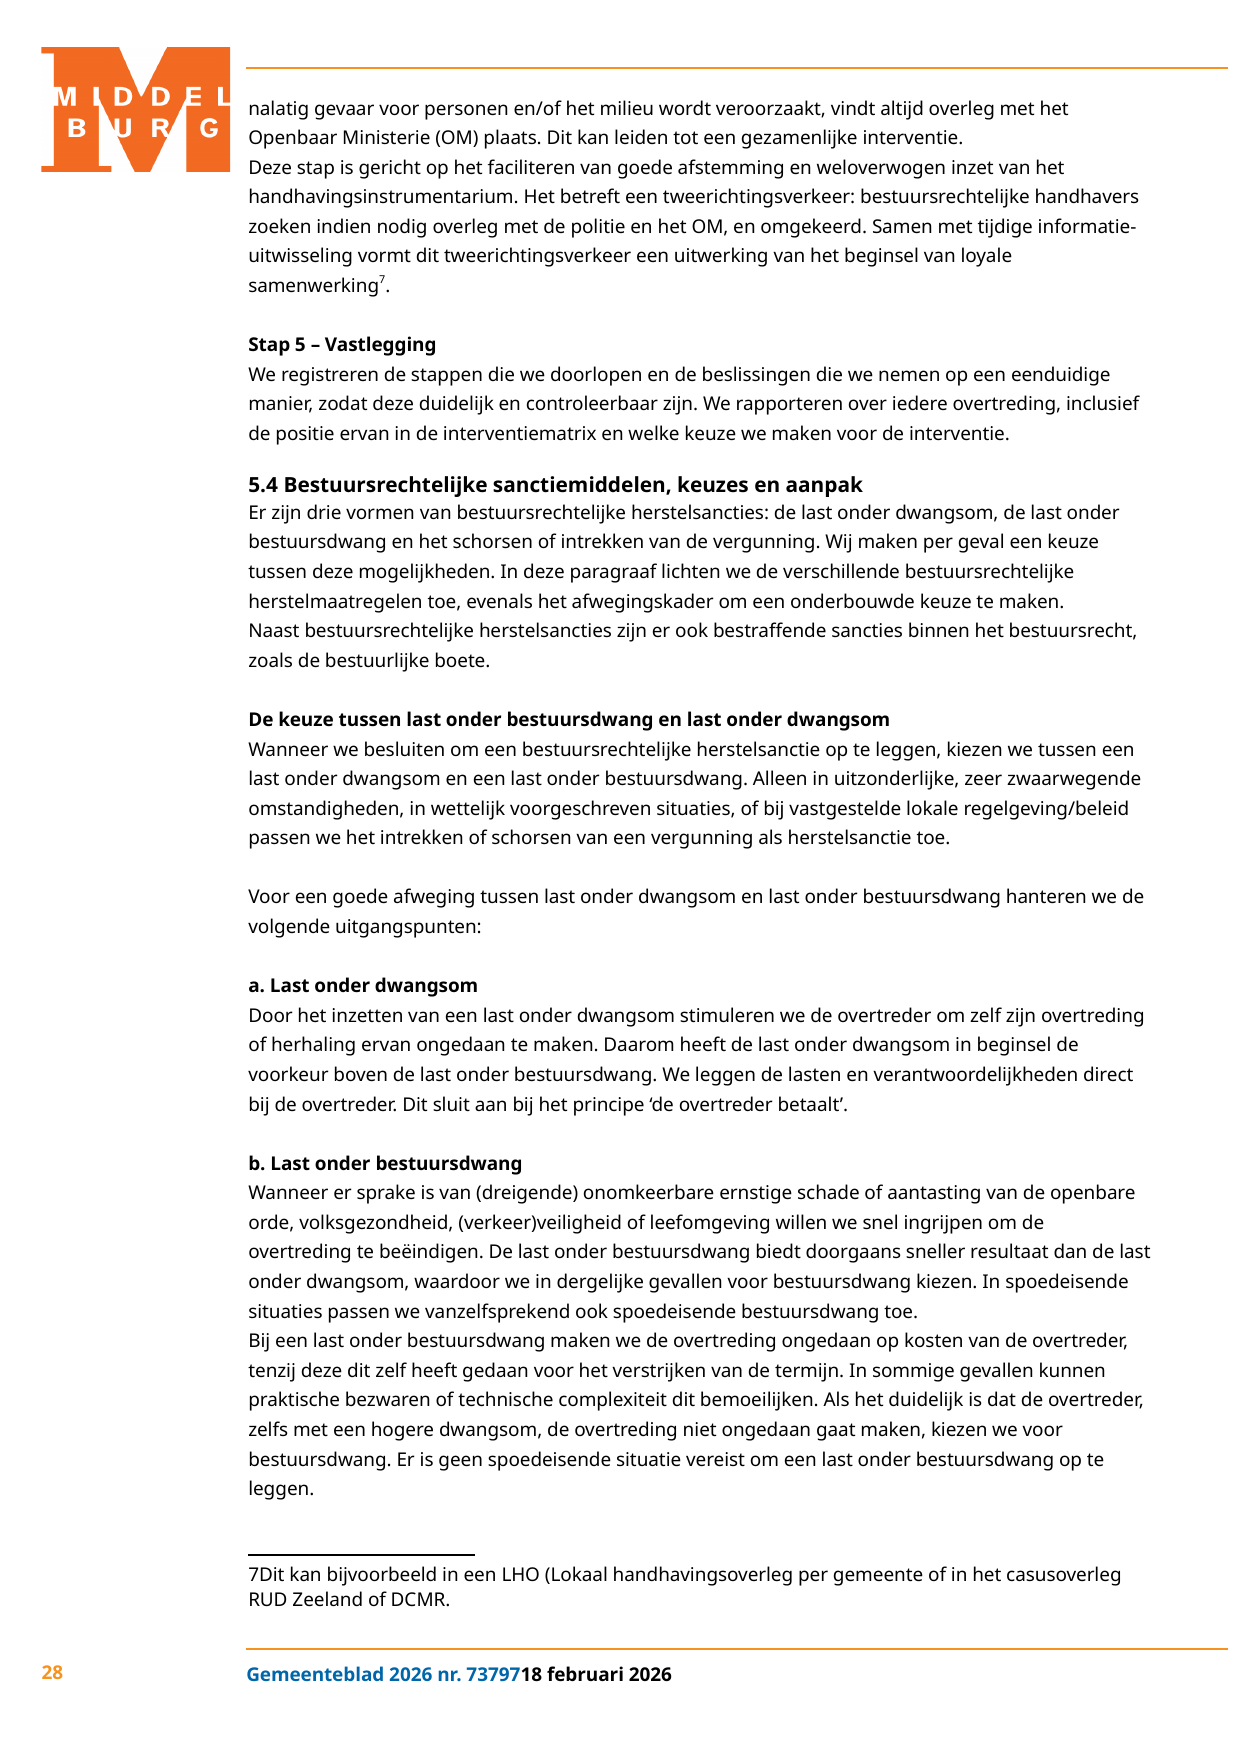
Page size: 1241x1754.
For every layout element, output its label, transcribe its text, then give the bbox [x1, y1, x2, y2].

text Wanneer we besluiten om een bestuursrechtelijke herstelsanctie op te leggen, kiezen we tussen een last onder dwangsom en een last onder bestuursdwang. Alleen in uitzonderlijke, zeer zwaarwegende omstandigheden, in wettelijk voorgeschreven situaties, of bij vastgestelde lokale regelgeving/beleid passen we het intrekken of schorsen van een vergunning als herstelsanctie toe. [248, 736, 1152, 850]
text Deze stap is gericht op het faciliteren van goede afstemming en weloverwogen inzet van het handhavingsinstrumentarium. Het betreft een tweerichtingsverkeer: bestuursrechtelijke handhavers zoeken indien nodig overleg met de politie en het OM, en omgekeerd. Samen met tijdige informatie-uitwisseling vormt dit tweerichtingsverkeer een uitwerking van het beginsel van loyale samenwerking. [248, 154, 1152, 298]
text a. Last onder dwangsom [248, 972, 1152, 998]
text Er zijn drie vormen van bestuursrechtelijke herstelsancties: de last onder dwangsom, de last onder bestuursdwang en het schorsen of intrekken van de vergunning. Wij maken per geval een keuze tussen deze mogelijkheden. In deze paragraaf lichten we de verschillende bestuursrechtelijke herstelmaatregelen toe, evenals het afwegingskader om een onderbouwde keuze te maken. [248, 499, 1152, 613]
text Bij een last onder bestuursdwang maken we de overtreding ongedaan op kosten van de overtreder, tenzij deze dit zelf heeft gedaan voor het verstrijken van de termijn. In sommige gevallen kunnen praktische bezwaren of technische complexiteit dit bemoeilijken. Als het duidelijk is dat de overtreder, zelfs met een hogere dwangsom, de overtreding niet ongedaan gaat maken, kiezen we voor bestuursdwang. Er is geen spoedeisende situatie vereist om een last onder bestuursdwang op te leggen. [248, 1327, 1152, 1501]
text Door het inzetten van een last onder dwangsom stimuleren we de overtreder om zelf zijn overtreding of herhaling ervan ongedaan te maken. Daarom heeft de last onder dwangsom in beginsel de voorkeur boven de last onder bestuursdwang. We leggen de lasten en verantwoordelijkheden direct bij de overtreder. Dit sluit aan bij het principe ‘de overtreder betaalt’. [248, 1002, 1152, 1116]
text Stap 5 – Vastlegging [248, 331, 1152, 357]
picture [41, 47, 231, 172]
text b. Last onder bestuursdwang [248, 1150, 1152, 1176]
text 5.4 Bestuursrechtelijke sanctiemiddelen, keuzes en aanpak [248, 471, 1152, 499]
text Voor een goede afweging tussen last onder dwangsom en last onder bestuursdwang hanteren we de volgende uitgangspunten: [248, 884, 1152, 939]
text Wanneer er sprake is van (dreigende) onomkeerbare ernstige schade of aantasting van de openbare orde, volksgezondheid, (verkeer)veiligheid of leefomgeving willen we snel ingrijpen om de overtreding te beëindigen. De last onder bestuursdwang biedt doorgaans sneller resultaat dan de last onder dwangsom, waardoor we in dergelijke gevallen voor bestuursdwang kiezen. In spoedeisende situaties passen we vanzelfsprekend ook spoedeisende bestuursdwang toe. [248, 1179, 1152, 1323]
text nalatig gevaar voor personen en/of het milieu wordt veroorzaakt, vindt altijd overleg met het Openbaar Ministerie (OM) plaats. Dit kan leiden tot een gezamenlijke interventie. [248, 95, 1152, 150]
text De keuze tussen last onder bestuursdwang en last onder dwangsom [248, 706, 1152, 732]
text Dit kan bijvoorbeeld in een LHO (Lokaal handhavingsoverleg per gemeente of in het casusoverleg RUD Zeeland of DCMR. [248, 1561, 1152, 1612]
text Naast bestuursrechtelijke herstelsancties zijn er ook bestraffende sancties binnen het bestuursrecht, zoals de bestuurlijke boete. [248, 617, 1152, 673]
text We registreren de stappen die we doorlopen en de beslissingen die we nemen op een eenduidige manier, zodat deze duidelijk en controleerbaar zijn. We rapporteren over iedere overtreding, inclusief de positie ervan in de interventiematrix en welke keuze we maken voor de interventie. [248, 361, 1152, 446]
